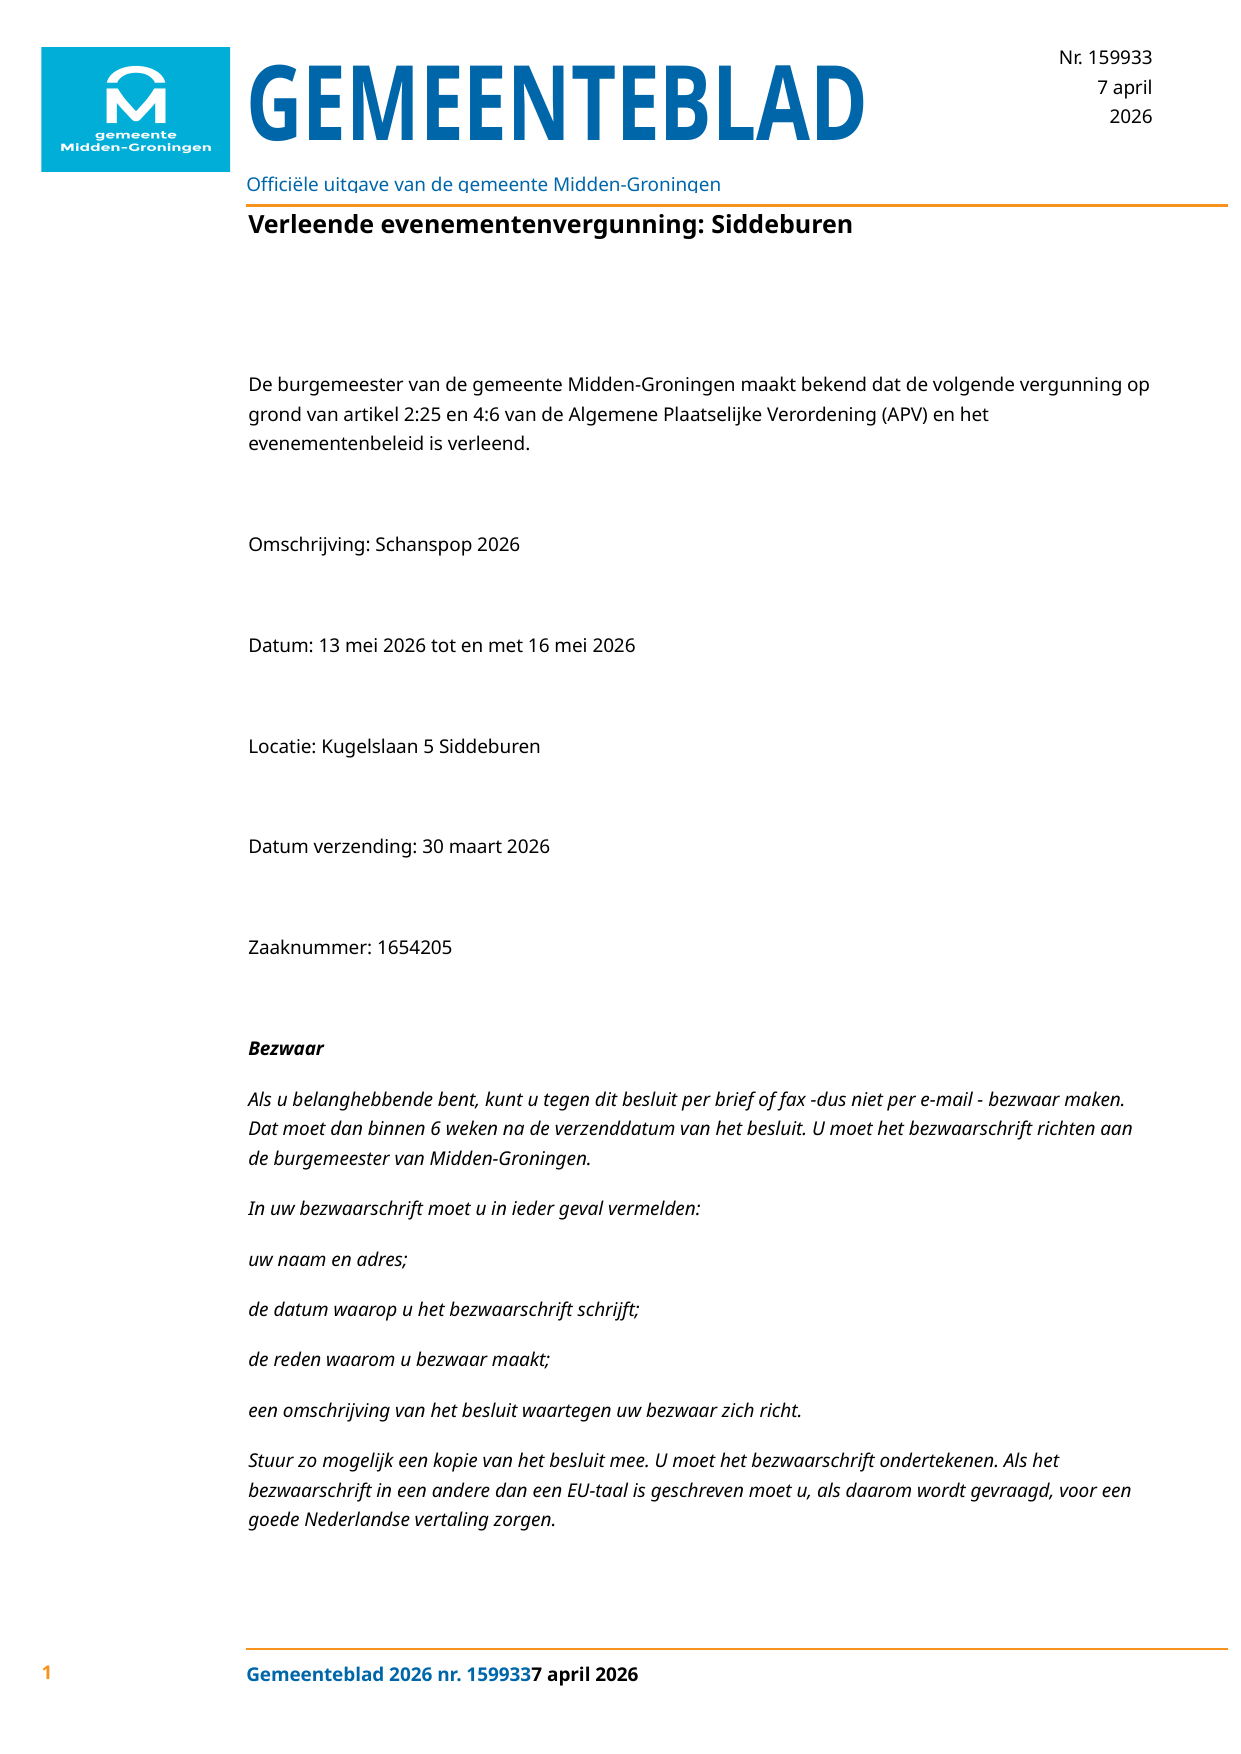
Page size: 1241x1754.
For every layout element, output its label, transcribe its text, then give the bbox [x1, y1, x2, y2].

text een omschrijving van het besluit waartegen uw bezwaar zich richt. [248, 1397, 1152, 1423]
text Verleende evenementenvergunning: Siddeburen [248, 207, 1152, 241]
text De burgemeester van de gemeente Midden-Groningen maakt bekend dat de volgende vergunning op grond van artikel 2:25 en 4:6 van de Algemene Plaatselijke Verordening (APV) en het evenementenbeleid is verleend. [248, 371, 1152, 456]
picture [108, 66, 164, 82]
picture [107, 89, 165, 122]
text uw naam en adres; [248, 1246, 1152, 1271]
text Omschrijving: Schanspop 2026 [248, 531, 1152, 557]
text Datum verzending: 30 maart 2026 [248, 834, 1152, 859]
text In uw bezwaarschrift moet u in ieder geval vermelden: [248, 1195, 1152, 1221]
text Zaaknummer: 1654205 [248, 934, 1152, 960]
text Bezwaar [248, 1035, 1152, 1061]
text de datum waarop u het bezwaarschrift schrijft; [248, 1296, 1152, 1322]
text Datum: 13 mei 2026 tot en met 16 mei 2026 [248, 632, 1152, 658]
text Stuur zo mogelijk een kopie van het besluit mee. U moet het bezwaarschrift ondertekenen. Als het bezwaarschrift in een andere dan een EU-taal is geschreven moet u, als daarom wordt gevraagd, voor een goede Nederlandse vertaling zorgen. [248, 1447, 1152, 1532]
text Locatie: Kugelslaan 5 Siddeburen [248, 733, 1152, 758]
text Als u belanghebbende bent, kunt u tegen dit besluit per brief of fax -dus niet per e-mail - bezwaar maken. Dat moet dan binnen 6 weken na de verzenddatum van het besluit. U moet het bezwaarschrift richten aan de burgemeester van Midden-Groningen. [248, 1086, 1152, 1171]
picture [184, 146, 190, 153]
text de reden waarom u bezwaar maakt; [248, 1347, 1152, 1372]
